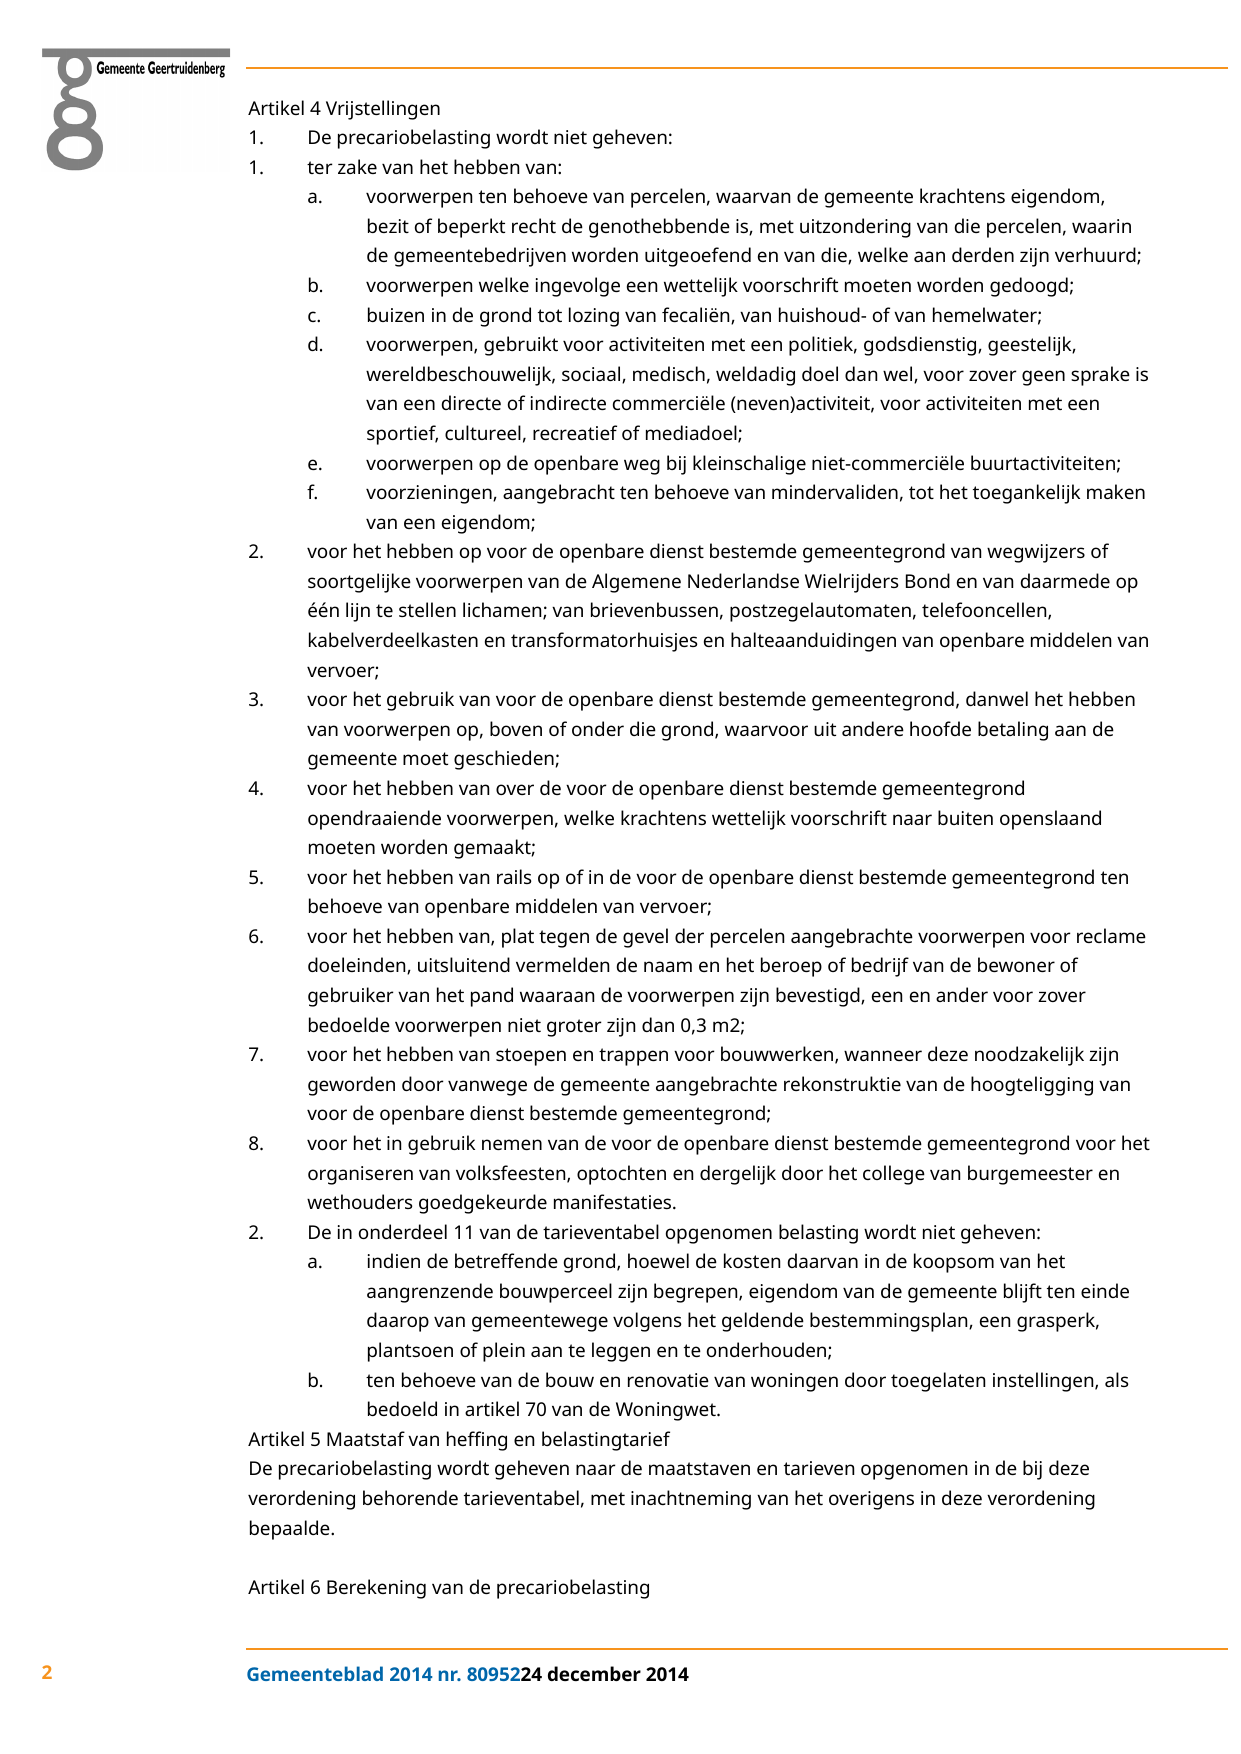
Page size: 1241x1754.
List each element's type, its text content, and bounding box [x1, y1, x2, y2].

text Artikel 6 Berekening van de precariobelasting [248, 1574, 1152, 1600]
list buizen in de grond tot lozing van fecaliën, van huishoud- of van hemelwater; [307, 302, 1152, 328]
list ter zake van het hebben van: [248, 154, 1152, 180]
list voorzieningen, aangebracht ten behoeve van mindervaliden, tot het toegankelijk maken van een eigendom; [307, 479, 1152, 535]
list voor het hebben op voor de openbare dienst bestemde gemeentegrond van wegwijzers of soortgelijke voorwerpen van de Algemene Nederlandse Wielrijders Bond en van daarmede op één lijn te stellen lichamen; van brievenbussen, postzegelautomaten, telefooncellen, kabelverdeelkasten en transformatorhuisjes en halteaanduidingen van openbare middelen van vervoer; [248, 538, 1152, 683]
list voor het hebben van stoepen en trappen voor bouwwerken, wanneer deze noodzakelijk zijn geworden door vanwege de gemeente aangebrachte rekonstruktie van de hoogteligging van voor de openbare dienst bestemde gemeentegrond; [248, 1041, 1152, 1126]
list voor het hebben van over de voor de openbare dienst bestemde gemeentegrond opendraaiende voorwerpen, welke krachtens wettelijk voorschrift naar buiten openslaand moeten worden gemaakt; [248, 775, 1152, 860]
list voor het gebruik van voor de openbare dienst bestemde gemeentegrond, danwel het hebben van voorwerpen op, boven of onder die grond, waarvoor uit andere hoofde betaling aan de gemeente moet geschieden; [248, 686, 1152, 771]
list voor het in gebruik nemen van de voor de openbare dienst bestemde gemeentegrond voor het organiseren van volksfeesten, optochten en dergelijk door het college van burgemeester en wethouders goedgekeurde manifestaties. [248, 1130, 1152, 1215]
list ten behoeve van de bouw en renovatie van woningen door toegelaten instellingen, als bedoeld in artikel 70 van de Woningwet. [307, 1367, 1152, 1422]
list De in onderdeel 11 van de tarieventabel opgenomen belasting wordt niet geheven: [248, 1219, 1152, 1245]
text De precariobelasting wordt geheven naar de maatstaven en tarieven opgenomen in de bij deze verordening behorende tarieventabel, met inachtneming van het overigens in deze verordening bepaalde. [248, 1456, 1152, 1541]
list voor het hebben van rails op of in de voor de openbare dienst bestemde gemeentegrond ten behoeve van openbare middelen van vervoer; [248, 864, 1152, 919]
list voorwerpen, gebruikt voor activiteiten met een politiek, godsdienstig, geestelijk, wereldbeschouwelijk, sociaal, medisch, weldadig doel dan wel, voor zover geen sprake is van een directe of indirecte commerciële (neven)activiteit, voor activiteiten met een sportief, cultureel, recreatief of mediadoel; [307, 331, 1152, 446]
list voorwerpen ten behoeve van percelen, waarvan de gemeente krachtens eigendom, bezit of beperkt recht de genothebbende is, met uitzondering van die percelen, waarin de gemeentebedrijven worden uitgeoefend en van die, welke aan derden zijn verhuurd; [307, 183, 1152, 268]
list voor het hebben van, plat tegen de gevel der percelen aangebrachte voorwerpen voor reclame doeleinden, uitsluitend vermelden de naam en het beroep of bedrijf van de bewoner of gebruiker van het pand waaraan de voorwerpen zijn bevestigd, een en ander voor zover bedoelde voorwerpen niet groter zijn dan 0,3 m2; [248, 923, 1152, 1038]
list indien de betreffende grond, hoewel de kosten daarvan in de koopsom van het aangrenzende bouwperceel zijn begrepen, eigendom van de gemeente blijft ten einde daarop van gemeentewege volgens het geldende bestemmingsplan, een grasperk, plantsoen of plein aan te leggen en te onderhouden; [307, 1248, 1152, 1363]
text Artikel 4 Vrijstellingen [248, 95, 1152, 121]
list voorwerpen welke ingevolge een wettelijk voorschrift moeten worden gedoogd; [307, 272, 1152, 298]
text Artikel 5 Maatstaf van heffing en belastingtarief [248, 1426, 1152, 1452]
picture [41, 47, 231, 172]
list voorwerpen op de openbare weg bij kleinschalige niet-commerciële buurtactiviteiten; [307, 450, 1152, 476]
list De precariobelasting wordt niet geheven: [248, 124, 1152, 150]
